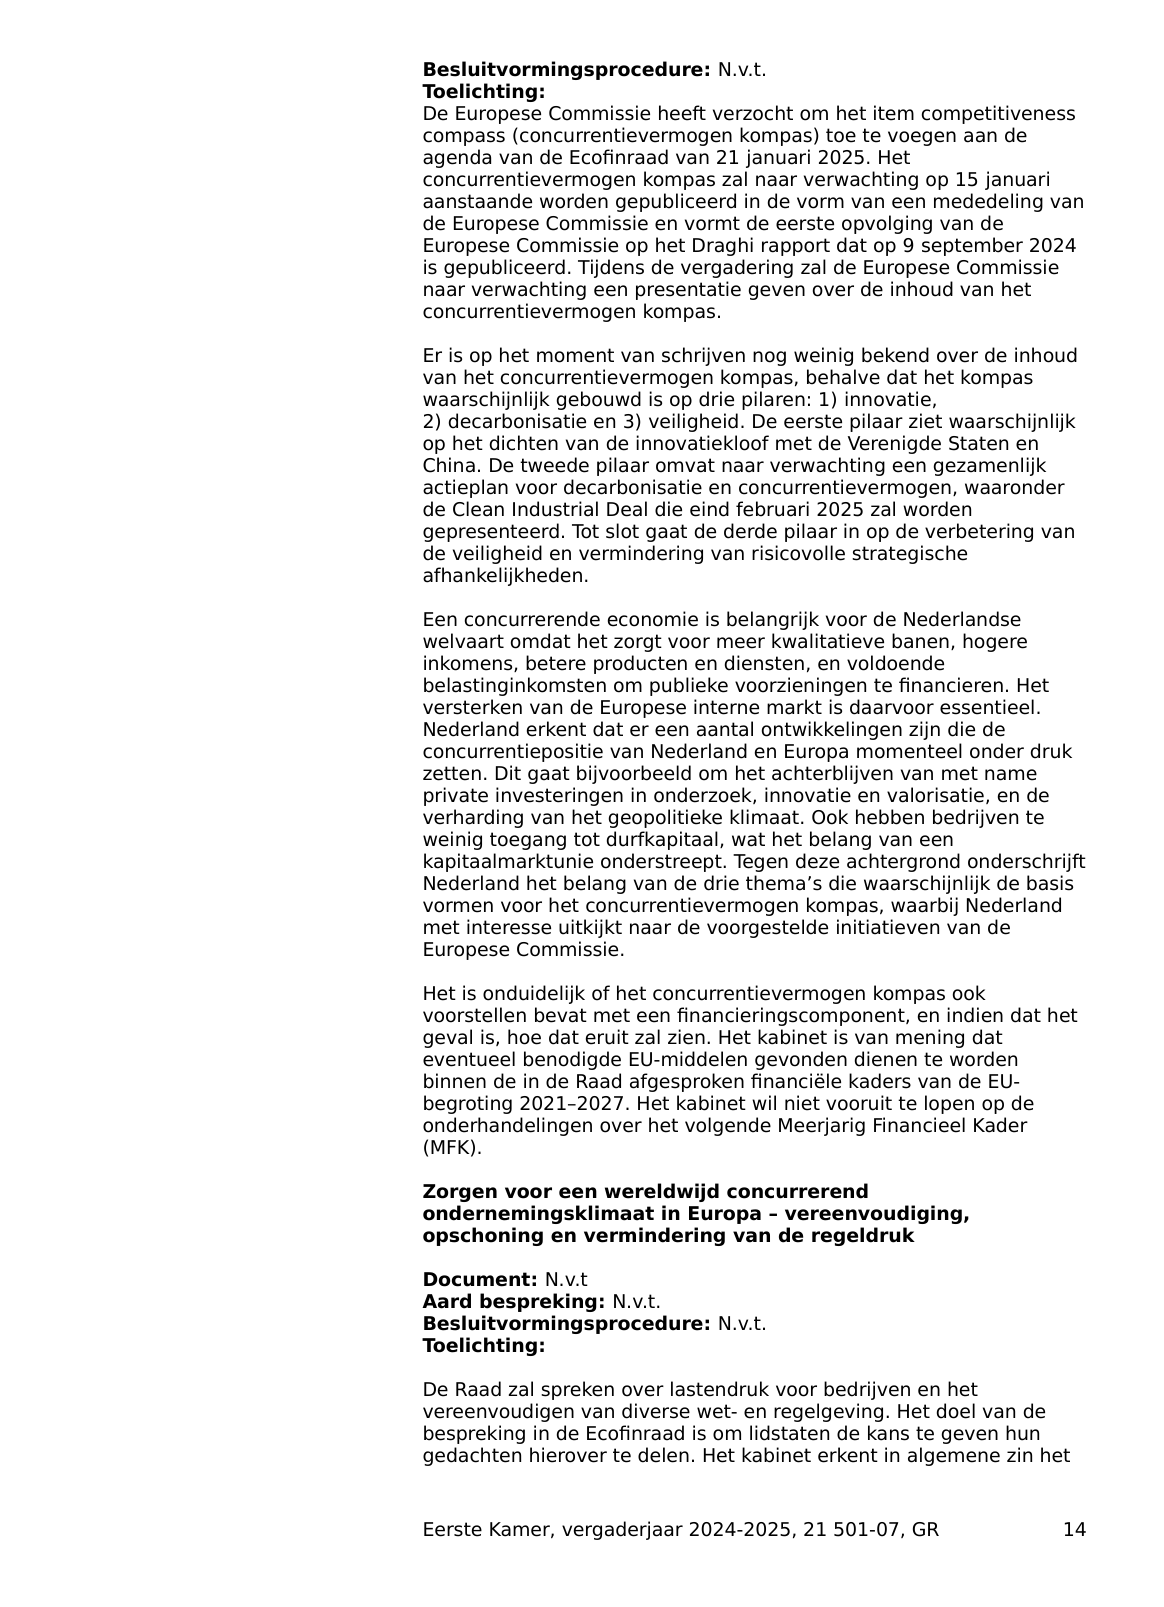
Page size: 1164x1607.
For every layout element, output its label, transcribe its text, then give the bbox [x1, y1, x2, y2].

text Toelichting: [422, 81, 1087, 103]
subtitle Zorgen voor een wereldwijd concurrerend ondernemingsklimaat in Europa – vereenvoudiging, opschoning en vermindering van de regeldruk [422, 1181, 1087, 1247]
text Het is onduidelijk of het concurrentievermogen kompas ook voorstellen bevat met een financieringscomponent, en indien dat het geval is, hoe dat eruit zal zien. Het kabinet is van mening dat eventueel benodigde EU-middelen gevonden dienen te worden binnen de in de Raad afgesproken financiële kaders van de EU-begroting 2021–2027. Het kabinet wil niet vooruit te lopen op de onderhandelingen over het volgende Meerjarig Financieel Kader (MFK). [422, 983, 1087, 1159]
text De Europese Commissie heeft verzocht om het item competitiveness compass (concurrentievermogen kompas) toe te voegen aan de agenda van de Ecofinraad van 21 januari 2025. Het concurrentievermogen kompas zal naar verwachting op 15 januari aanstaande worden gepubliceerd in de vorm van een mededeling van de Europese Commissie en vormt de eerste opvolging van de Europese Commissie op het Draghi rapport dat op 9 september 2024 is gepubliceerd. Tijdens de vergadering zal de Europese Commissie naar verwachting een presentatie geven over de inhoud van het concurrentievermogen kompas. [422, 103, 1087, 323]
text Besluitvormingsprocedure: N.v.t. [422, 1313, 1087, 1335]
text Aard bespreking: N.v.t. [422, 1291, 1087, 1313]
text Toelichting: [422, 1335, 1087, 1357]
text Document: N.v.t [422, 1269, 1087, 1291]
text Besluitvormingsprocedure: N.v.t. [422, 59, 1087, 81]
text Een concurrerende economie is belangrijk voor de Nederlandse welvaart omdat het zorgt voor meer kwalitatieve banen, hogere inkomens, betere producten en diensten, en voldoende belastinginkomsten om publieke voorzieningen te financieren. Het versterken van de Europese interne markt is daarvoor essentieel. Nederland erkent dat er een aantal ontwikkelingen zijn die de concurrentiepositie van Nederland en Europa momenteel onder druk zetten. Dit gaat bijvoorbeeld om het achterblijven van met name private investeringen in onderzoek, innovatie en valorisatie, en de verharding van het geopolitieke klimaat. Ook hebben bedrijven te weinig toegang tot durfkapitaal, wat het belang van een kapitaalmarktunie onderstreept. Tegen deze achtergrond onderschrijft Nederland het belang van de drie thema’s die waarschijnlijk de basis vormen voor het concurrentievermogen kompas, waarbij Nederland met interesse uitkijkt naar de voorgestelde initiatieven van de Europese Commissie. [422, 609, 1087, 961]
text Er is op het moment van schrijven nog weinig bekend over de inhoud van het concurrentievermogen kompas, behalve dat het kompas waarschijnlijk gebouwd is op drie pilaren: 1) innovatie, 2) decarbonisatie en 3) veiligheid. De eerste pilaar ziet waarschijnlijk op het dichten van de innovatiekloof met de Verenigde Staten en China. De tweede pilaar omvat naar verwachting een gezamenlijk actieplan voor decarbonisatie en concurrentievermogen, waaronder de Clean Industrial Deal die eind februari 2025 zal worden gepresenteerd. Tot slot gaat de derde pilaar in op de verbetering van de veiligheid en vermindering van risicovolle strategische afhankelijkheden. [422, 345, 1087, 587]
text De Raad zal spreken over lastendruk voor bedrijven en het vereenvoudigen van diverse wet- en regelgeving. Het doel van de bespreking in de Ecofinraad is om lidstaten de kans te geven hun gedachten hierover te delen. Het kabinet erkent in algemene zin het [422, 1379, 1087, 1467]
